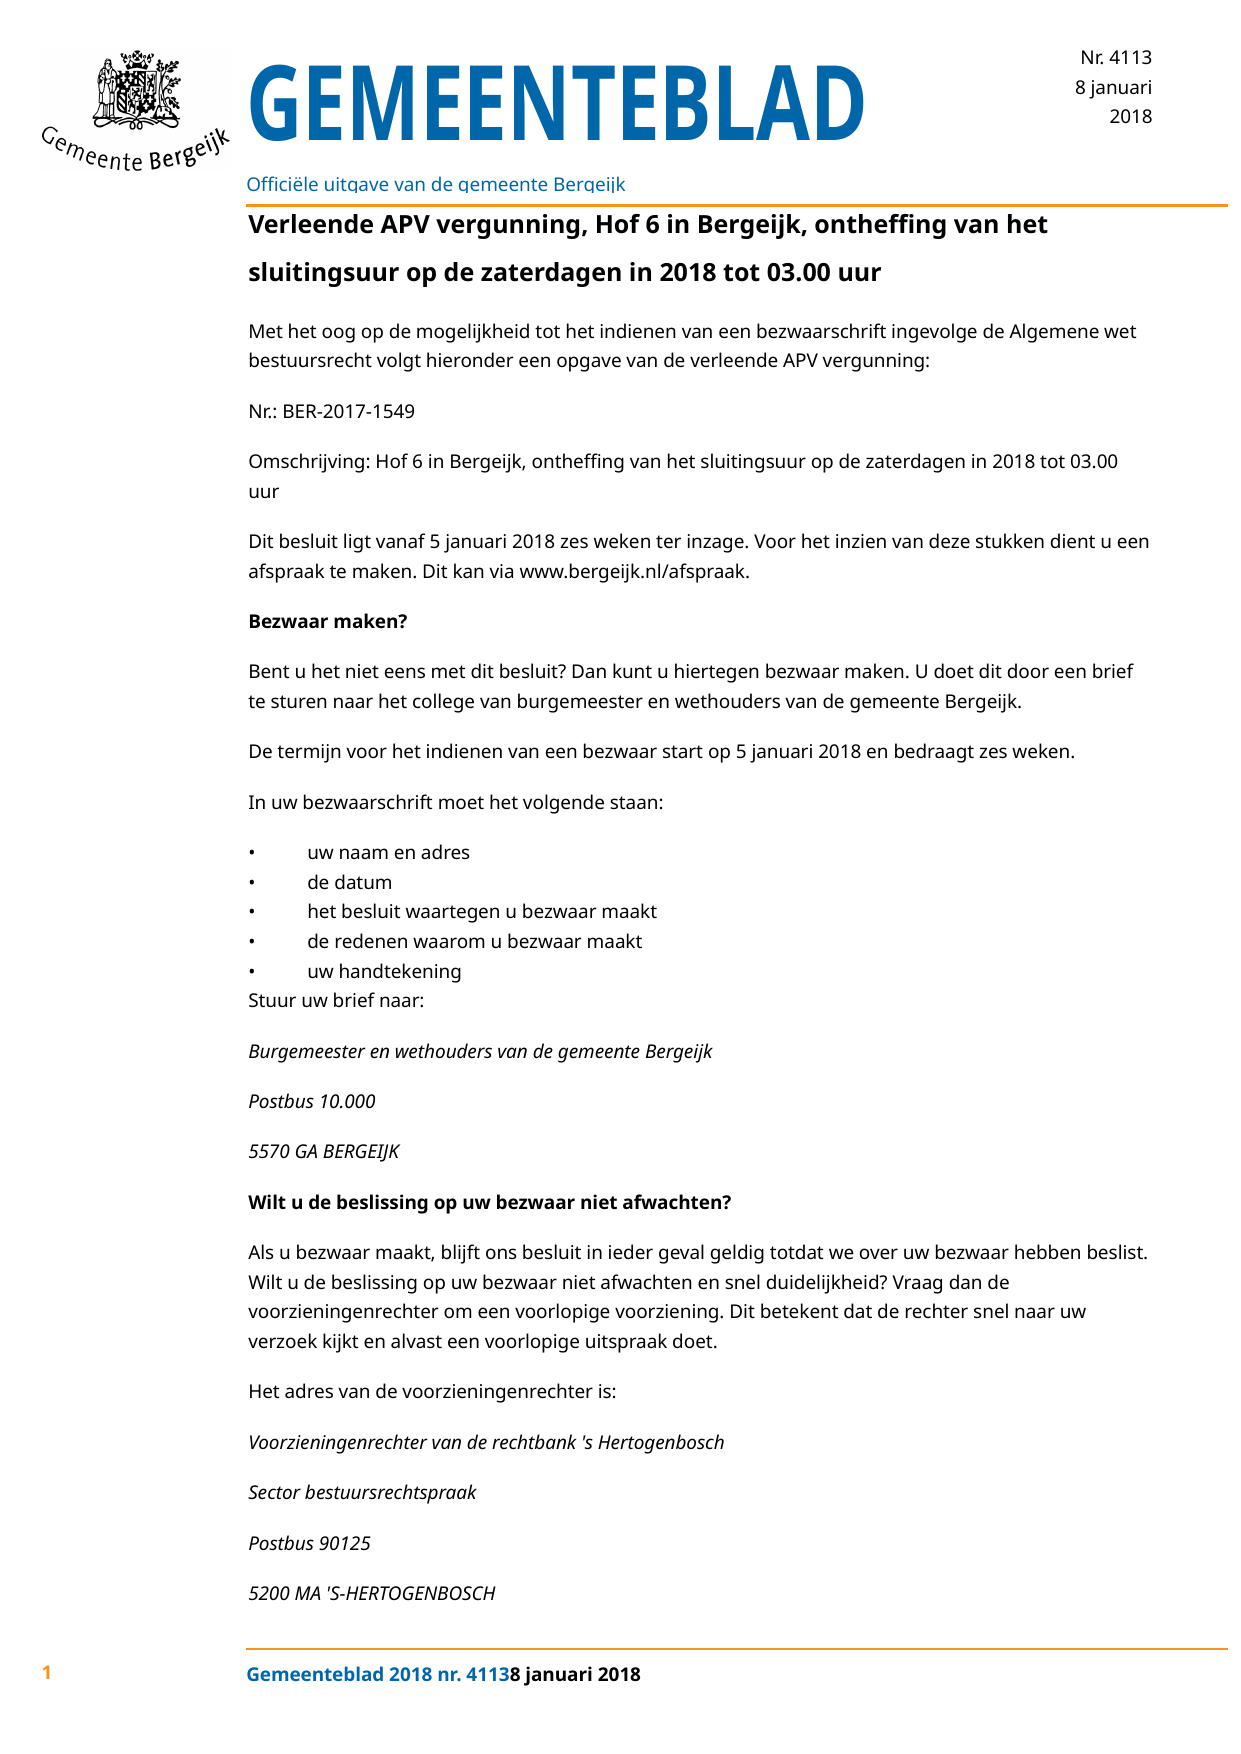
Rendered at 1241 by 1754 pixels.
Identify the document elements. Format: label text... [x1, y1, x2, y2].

text Dit besluit ligt vanaf 5 januari 2018 zes weken ter inzage. Voor het inzien van deze stukken dient u een afspraak te maken. Dit kan via www.bergeijk.nl/afspraak. [248, 528, 1152, 584]
text Verleende APV vergunning, Hof 6 in Bergeijk, ontheffing van het sluitingsuur op de zaterdagen in 2018 tot 03.00 uur [248, 207, 1152, 288]
text Bezwaar maken? [248, 608, 1152, 634]
picture [41, 47, 231, 172]
text De termijn voor het indienen van een bezwaar start op 5 januari 2018 en bedraagt zes weken. [248, 739, 1152, 764]
list uw naam en adres [248, 839, 1152, 865]
list de datum [248, 869, 1152, 895]
text Omschrijving: Hof 6 in Bergeijk, ontheffing van het sluitingsuur op de zaterdagen in 2018 tot 03.00 uur [248, 448, 1152, 504]
text Met het oog op de mogelijkheid tot het indienen van een bezwaarschrift ingevolge de Algemene wet bestuursrecht volgt hieronder een opgave van de verleende APV vergunning: [248, 318, 1152, 373]
text Nr.: BER-2017-1549 [248, 398, 1152, 424]
text Stuur uw brief naar: [248, 987, 1152, 1013]
text 5200 MA 'S-HERTOGENBOSCH [248, 1580, 1152, 1606]
text Burgemeester en wethouders van de gemeente Bergeijk [248, 1038, 1152, 1064]
text 5570 GA BERGEIJK [248, 1139, 1152, 1164]
text Voorzieningenrechter van de rechtbank 's Hertogenbosch [248, 1429, 1152, 1455]
list het besluit waartegen u bezwaar maakt [248, 899, 1152, 924]
text Wilt u de beslissing op uw bezwaar niet afwachten? [248, 1189, 1152, 1215]
text Postbus 10.000 [248, 1088, 1152, 1114]
list uw handtekening [248, 958, 1152, 984]
text Als u bezwaar maakt, blijft ons besluit in ieder geval geldig totdat we over uw bezwaar hebben beslist. Wilt u de beslissing op uw bezwaar niet afwachten en snel duidelijkheid? Vraag dan de voorzieningenrechter om een voorlopige voorziening. Dit betekent dat de rechter snel naar uw verzoek kijkt en alvast een voorlopige uitspraak doet. [248, 1239, 1152, 1354]
text Sector bestuursrechtspraak [248, 1479, 1152, 1505]
list de redenen waarom u bezwaar maakt [248, 928, 1152, 954]
text In uw bezwaarschrift moet het volgende staan: [248, 789, 1152, 815]
text Postbus 90125 [248, 1530, 1152, 1556]
text Bent u het niet eens met dit besluit? Dan kunt u hiertegen bezwaar maken. U doet dit door een brief te sturen naar het college van burgemeester en wethouders van de gemeente Bergeijk. [248, 659, 1152, 714]
text Het adres van de voorzieningenrechter is: [248, 1379, 1152, 1404]
